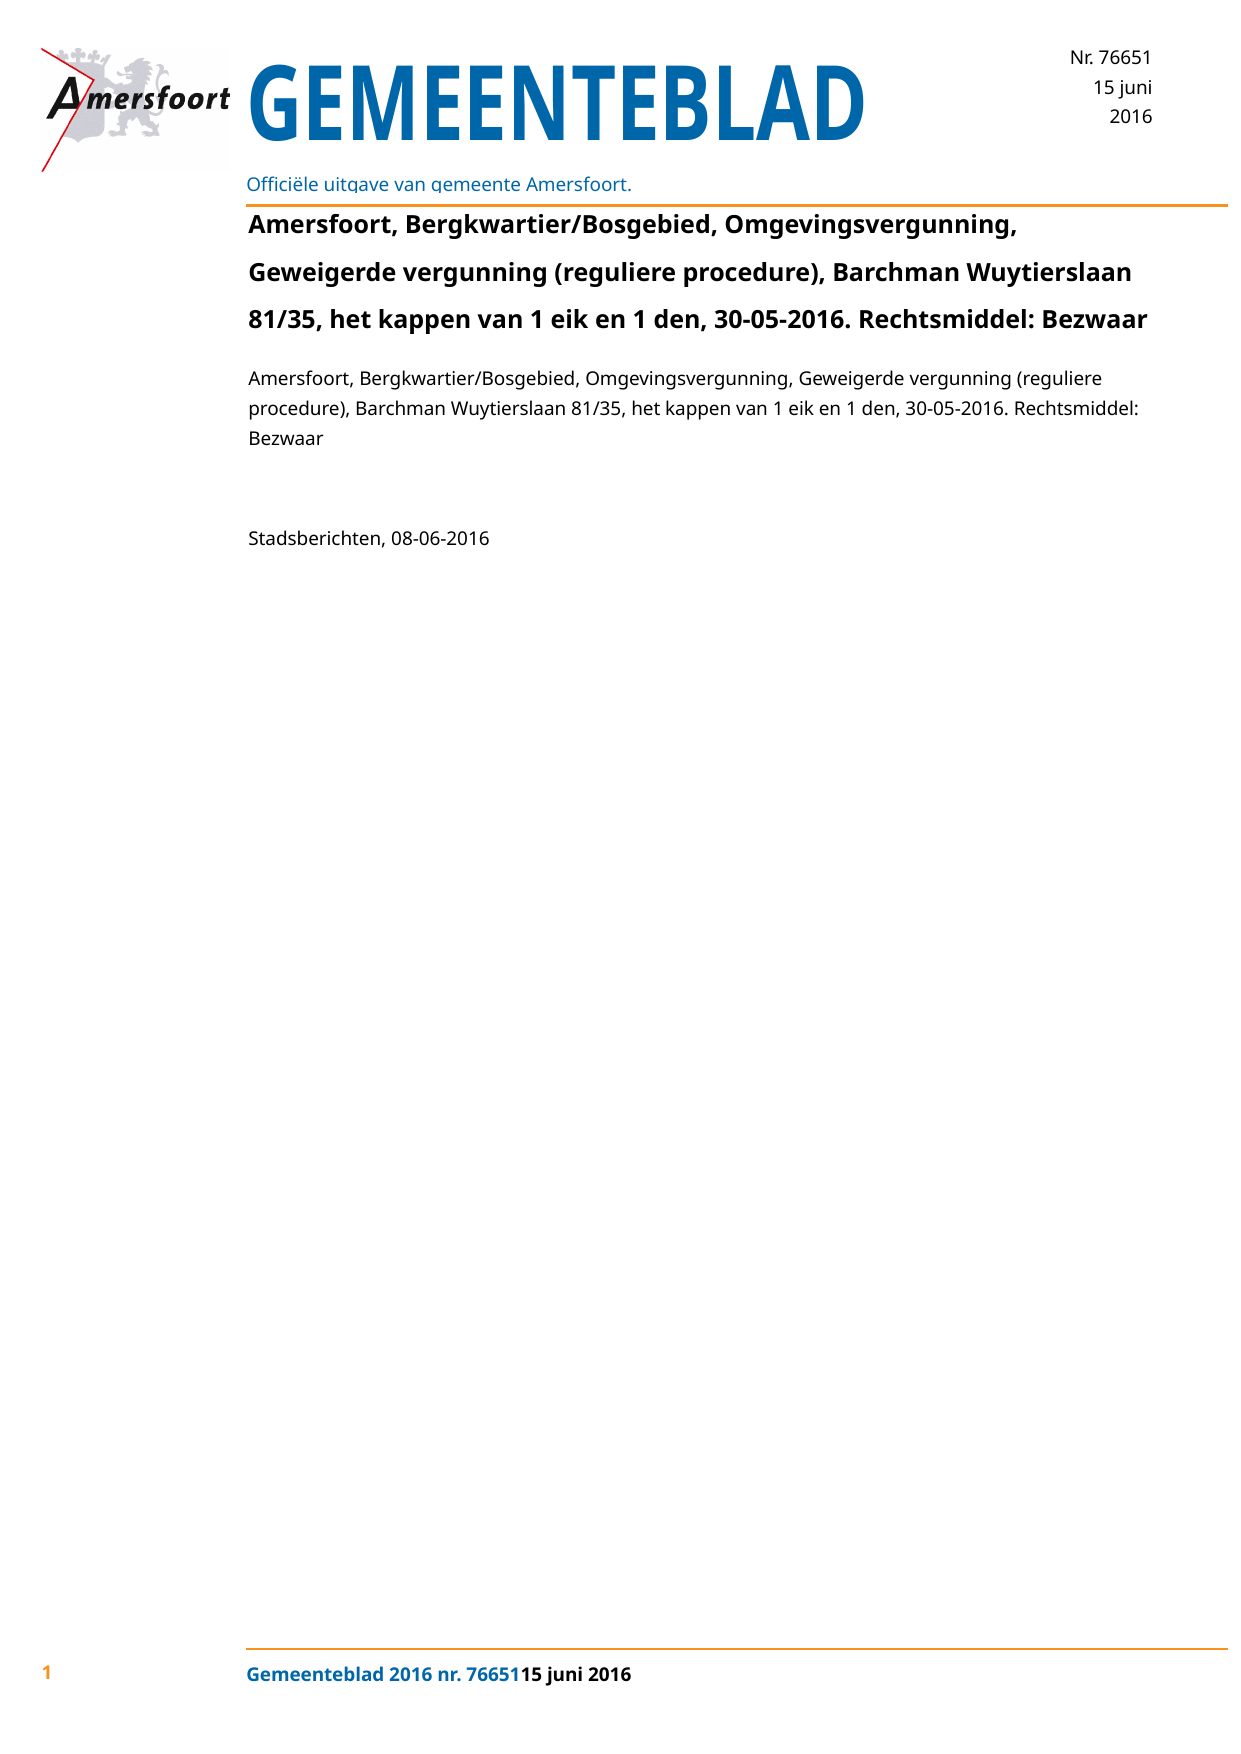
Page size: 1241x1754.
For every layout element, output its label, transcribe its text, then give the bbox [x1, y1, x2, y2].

text Amersfoort, Bergkwartier/Bosgebied, Omgevingsvergunning, Geweigerde vergunning (reguliere procedure), Barchman Wuytierslaan 81/35, het kappen van 1 eik en 1 den, 30-05-2016. Rechtsmiddel: Bezwaar [248, 207, 1152, 336]
text Stadsberichten, 08-06-2016 [248, 526, 1152, 551]
picture [41, 47, 231, 172]
text Amersfoort, Bergkwartier/Bosgebied, Omgevingsvergunning, Geweigerde vergunning (reguliere procedure), Barchman Wuytierslaan 81/35, het kappen van 1 eik en 1 den, 30-05-2016. Rechtsmiddel: Bezwaar [248, 366, 1152, 450]
